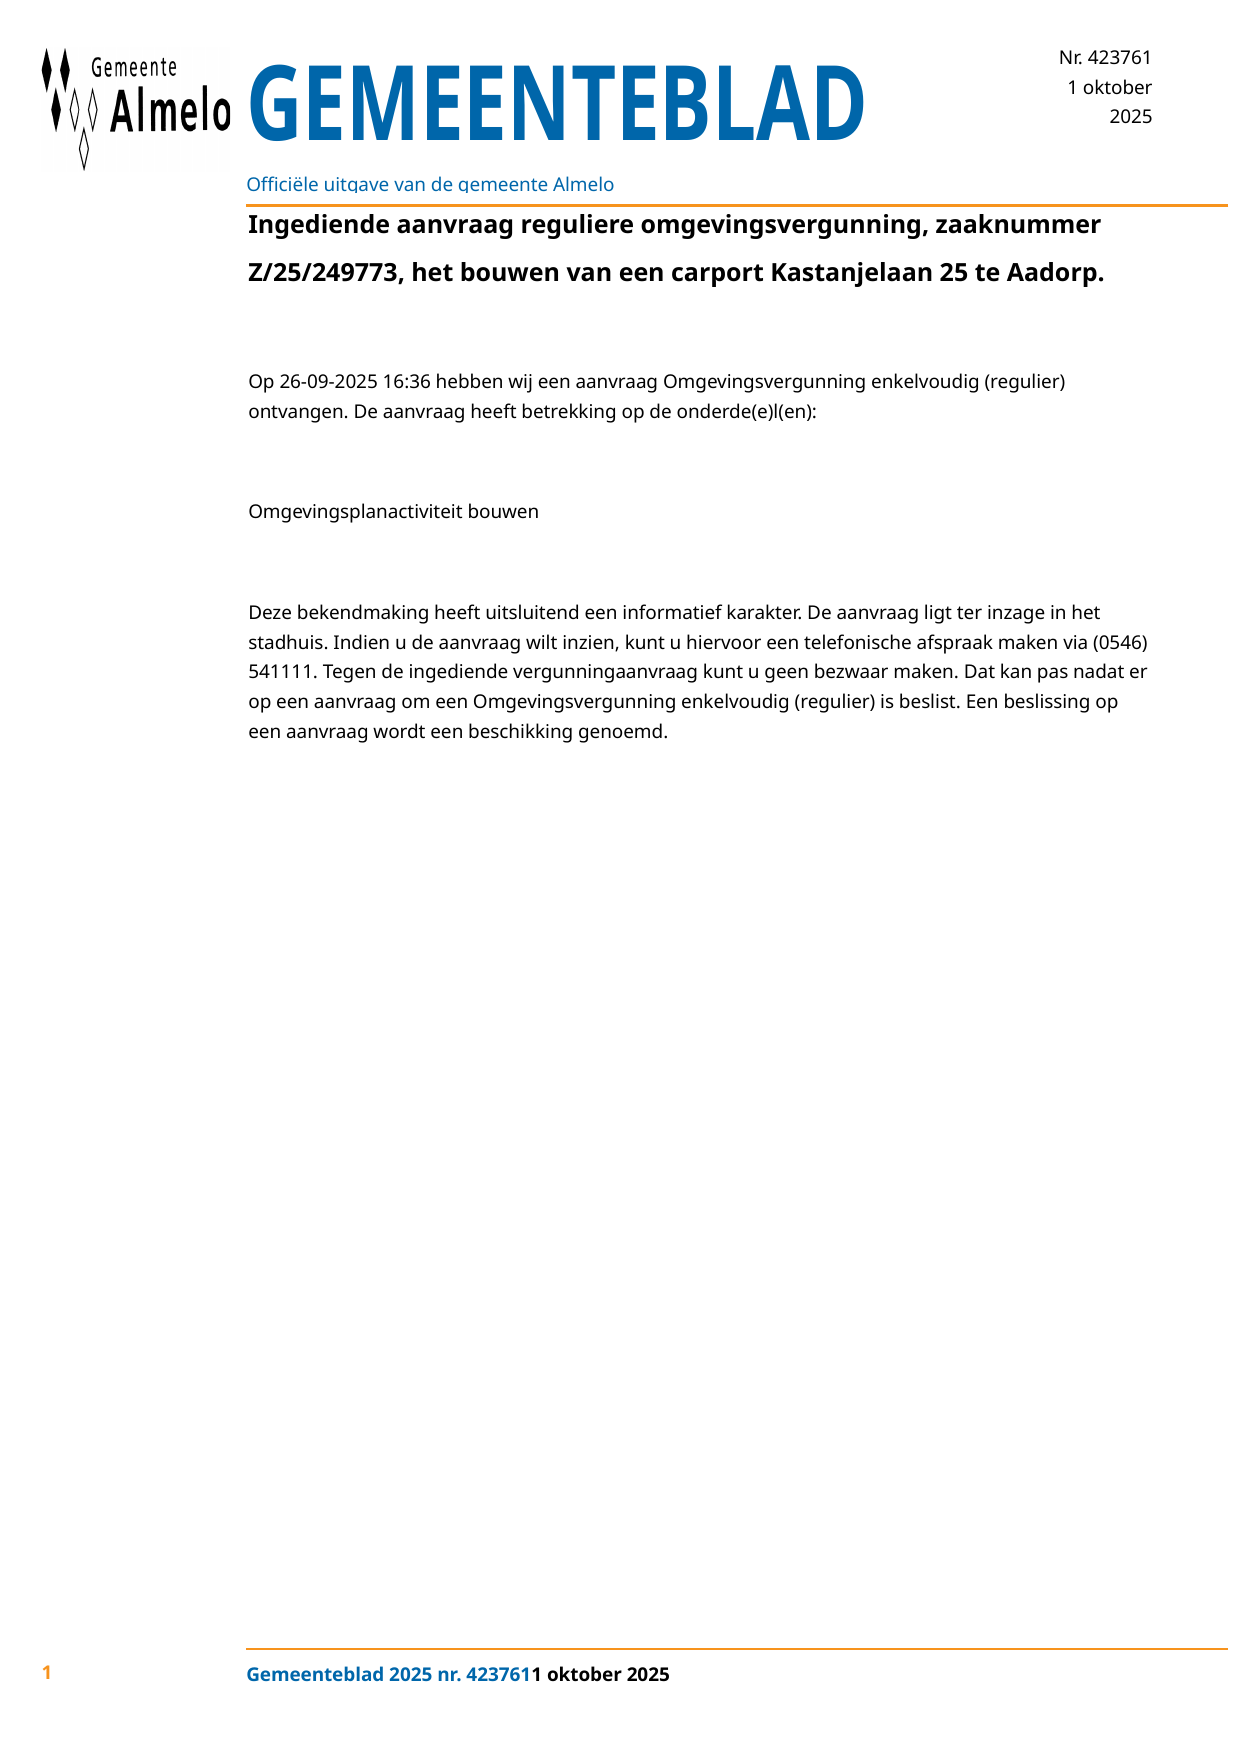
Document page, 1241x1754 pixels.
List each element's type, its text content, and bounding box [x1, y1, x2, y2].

text Ingediende aanvraag reguliere omgevingsvergunning, zaaknummer Z/25/249773, het bouwen van een carport Kastanjelaan 25 te Aadorp. [248, 207, 1152, 288]
text Omgevingsplanactiviteit bouwen [248, 499, 1152, 524]
picture [41, 47, 231, 172]
text Deze bekendmaking heeft uitsluitend een informatief karakter. De aanvraag ligt ter inzage in het stadhuis. Indien u de aanvraag wilt inzien, kunt u hiervoor een telefonische afspraak maken via (0546) 541111. Tegen de ingediende vergunningaanvraag kunt u geen bezwaar maken. Dat kan pas nadat er op een aanvraag om een Omgevingsvergunning enkelvoudig (regulier) is beslist. Een beslissing op een aanvraag wordt een beschikking genoemd. [248, 599, 1152, 744]
text Op 26-09-2025 16:36 hebben wij een aanvraag Omgevingsvergunning enkelvoudig (regulier) ontvangen. De aanvraag heeft betrekking op de onderde(e)l(en): [248, 368, 1152, 424]
